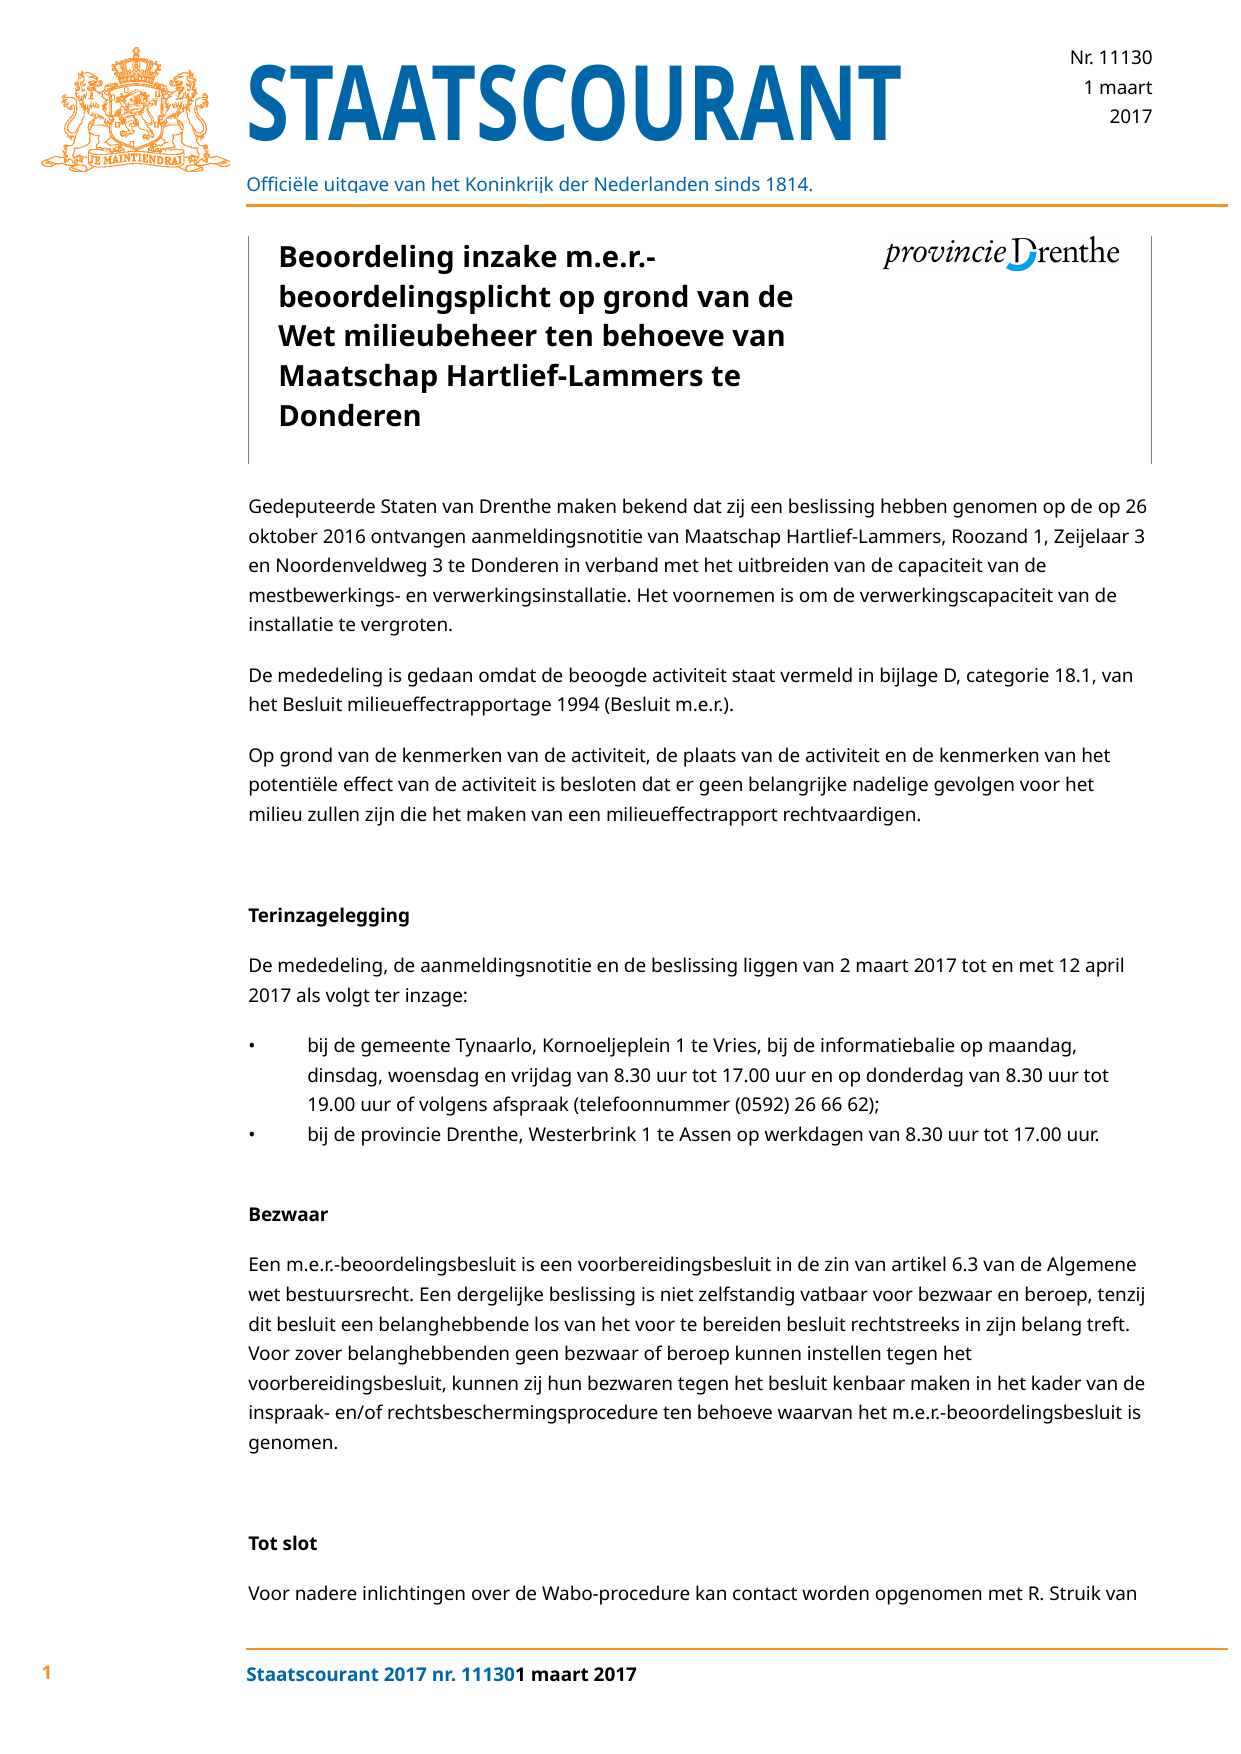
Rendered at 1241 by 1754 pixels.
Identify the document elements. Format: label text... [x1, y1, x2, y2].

text Tot slot [248, 1530, 1152, 1556]
text Op grond van de kenmerken van de activiteit, de plaats van de activiteit en de kenmerken van het potentiële effect van de activiteit is besloten dat er geen belangrijke nadelige gevolgen voor het milieu zullen zijn die het maken van een milieueffectrapport rechtvaardigen. [248, 742, 1152, 827]
text De mededeling is gedaan omdat de beoogde activiteit staat vermeld in bijlage D, categorie 18.1, van het Besluit milieueffectrapportage 1994 (Besluit m.e.r.). [248, 662, 1152, 717]
picture [41, 47, 231, 172]
text Terinzagelegging [248, 902, 1152, 928]
text Een m.e.r.-beoordelingsbesluit is een voorbereidingsbesluit in de zin van artikel 6.3 van de Algemene wet bestuursrecht. Een dergelijke beslissing is niet zelfstandig vatbaar voor bezwaar en beroep, tenzij dit besluit een belanghebbende los van het voor te bereiden besluit rechtstreeks in zijn belang treft. Voor zover belanghebbenden geen bezwaar of beroep kunnen instellen tegen het voorbereidingsbesluit, kunnen zij hun bezwaren tegen het besluit kenbaar maken in het kader van de inspraak- en/of rechtsbeschermingsprocedure ten behoeve waarvan het m.e.r.-beoordelingsbesluit is genomen. [248, 1252, 1152, 1455]
picture [882, 236, 1119, 271]
table_header [850, 236, 1151, 464]
table_header Beoordeling inzake m.e.r.-beoordelingsplicht op grond van de Wet milieubeheer ten behoeve van Maatschap Hartlief-Lammers te Donderen [249, 236, 850, 464]
text Gedeputeerde Staten van Drenthe maken bekend dat zij een beslissing hebben genomen op de op 26 oktober 2016 ontvangen aanmeldingsnotitie van Maatschap Hartlief-Lammers, Roozand 1, Zeijelaar 3 en Noordenveldweg 3 te Donderen in verband met het uitbreiden van de capaciteit van de mestbewerkings- en verwerkingsinstallatie. Het voornemen is om de verwerkingscapaciteit van de installatie te vergroten. [248, 493, 1152, 637]
text De mededeling, de aanmeldingsnotitie en de beslissing liggen van 2 maart 2017 tot en met 12 april 2017 als volgt ter inzage: [248, 952, 1152, 1008]
text Bezwaar [248, 1201, 1152, 1227]
list bij de gemeente Tynaarlo, Kornoeljeplein 1 te Vries, bij de informatiebalie op maandag, dinsdag, woensdag en vrijdag van 8.30 uur tot 17.00 uur en op donderdag van 8.30 uur tot 19.00 uur of volgens afspraak (telefoonnummer (0592) 26 66 62); [248, 1032, 1152, 1117]
text Voor nadere inlichtingen over de Wabo-procedure kan contact worden opgenomen met R. Struik van [248, 1580, 1152, 1606]
list bij de provincie Drenthe, Westerbrink 1 te Assen op werkdagen van 8.30 uur tot 17.00 uur. [248, 1121, 1152, 1147]
